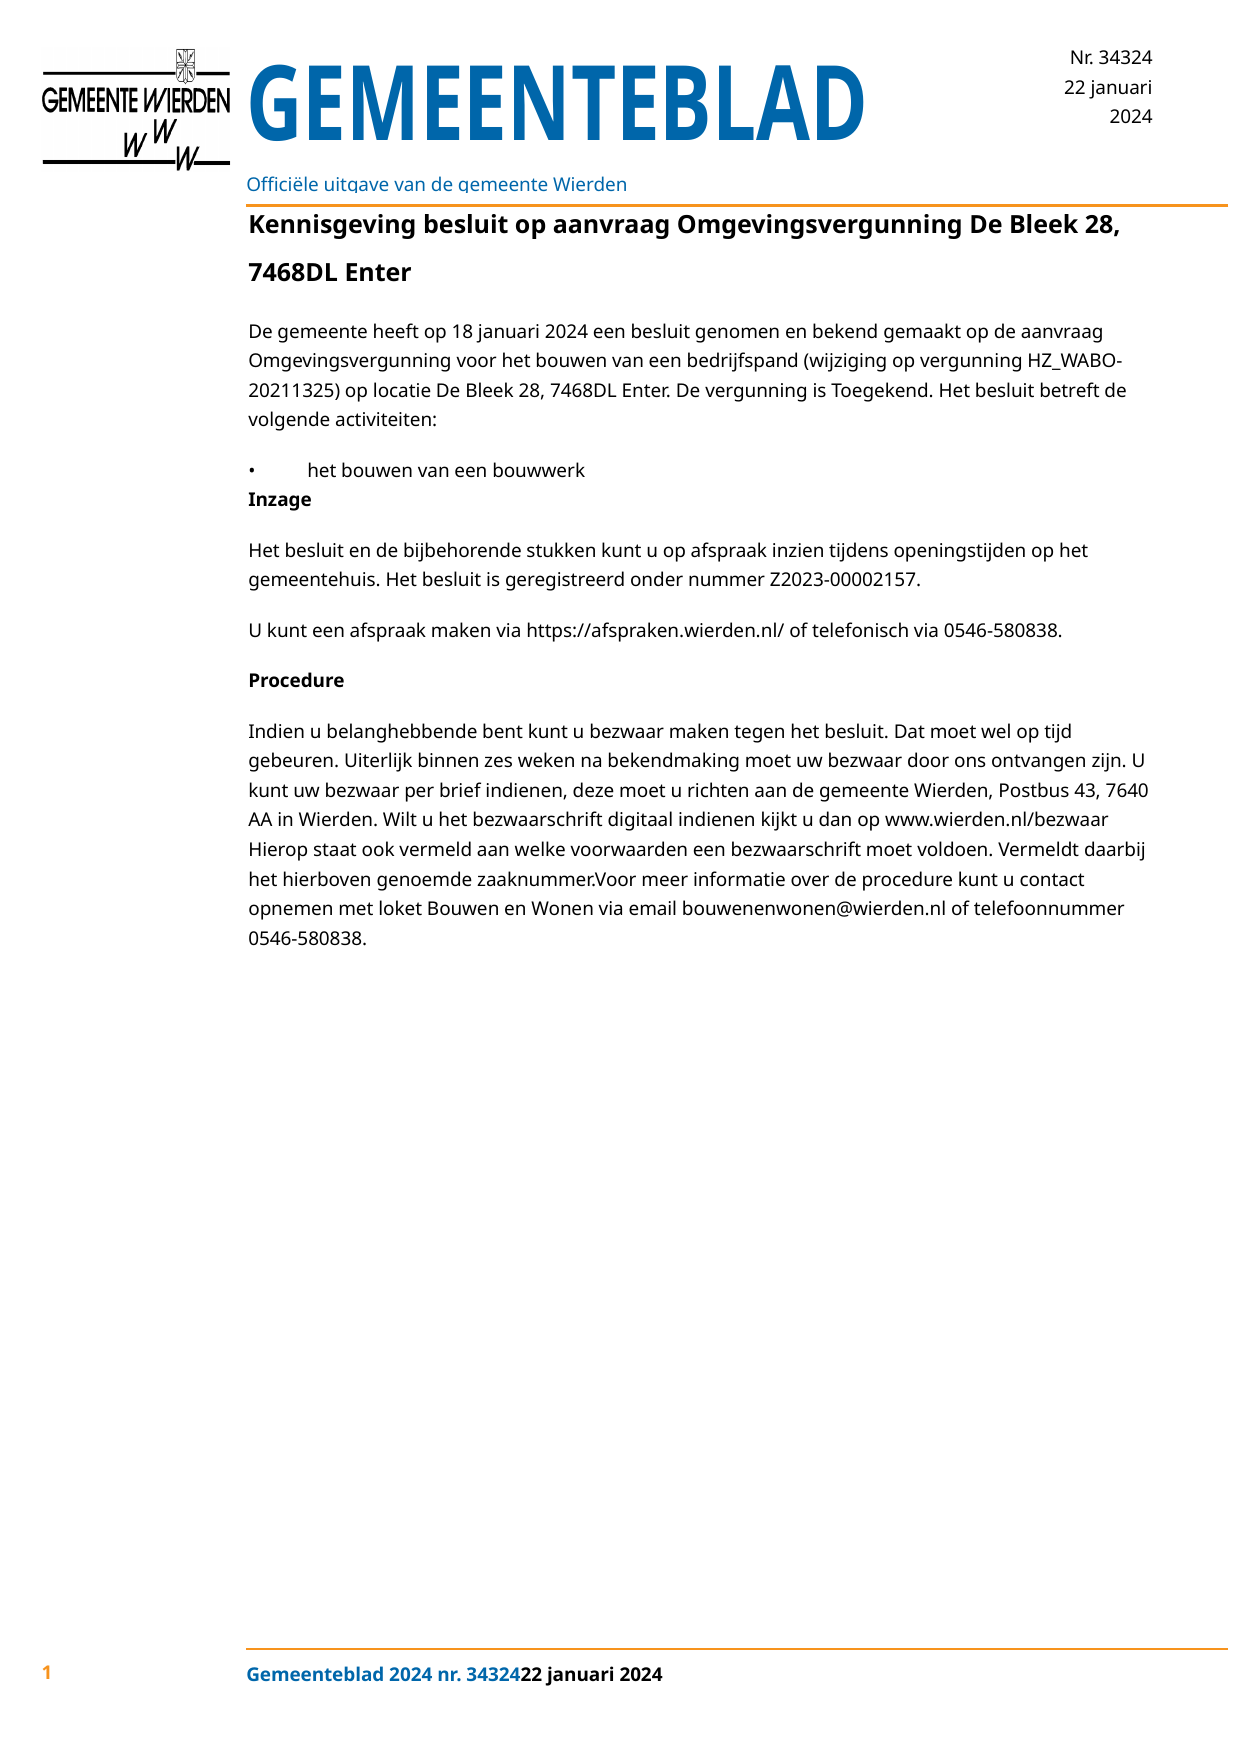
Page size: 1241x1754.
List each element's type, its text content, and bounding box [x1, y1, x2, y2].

text Inzage [248, 487, 1152, 512]
text Het besluit en de bijbehorende stukken kunt u op afspraak inzien tijdens openingstijden op het gemeentehuis. Het besluit is geregistreerd onder nummer Z2023-00002157. [248, 537, 1152, 592]
list het bouwen van een bouwwerk [248, 457, 1152, 483]
text Procedure [248, 667, 1152, 693]
text Indien u belanghebbende bent kunt u bezwaar maken tegen het besluit. Dat moet wel op tijd gebeuren. Uiterlijk binnen zes weken na bekendmaking moet uw bezwaar door ons ontvangen zijn. U kunt uw bezwaar per brief indienen, deze moet u richten aan de gemeente Wierden, Postbus 43, 7640 AA in Wierden. Wilt u het bezwaarschrift digitaal indienen kijkt u dan op www.wierden.nl/bezwaar Hierop staat ook vermeld aan welke voorwaarden een bezwaarschrift moet voldoen. Vermeldt daarbij het hierboven genoemde zaaknummer.Voor meer informatie over de procedure kunt u contact opnemen met loket Bouwen en Wonen via email bouwenenwonen@wierden.nl of telefoonnummer 0546-580838. [248, 718, 1152, 951]
text U kunt een afspraak maken via https://afspraken.wierden.nl/ of telefonisch via 0546-580838. [248, 617, 1152, 643]
text De gemeente heeft op 18 januari 2024 een besluit genomen en bekend gemaakt op de aanvraag Omgevingsvergunning voor het bouwen van een bedrijfspand (wijziging op vergunning HZ_WABO-20211325) op locatie De Bleek 28, 7468DL Enter. De vergunning is Toegekend. Het besluit betreft de volgende activiteiten: [248, 318, 1152, 432]
picture [41, 47, 231, 172]
text Kennisgeving besluit op aanvraag Omgevingsvergunning De Bleek 28, 7468DL Enter [248, 207, 1152, 288]
